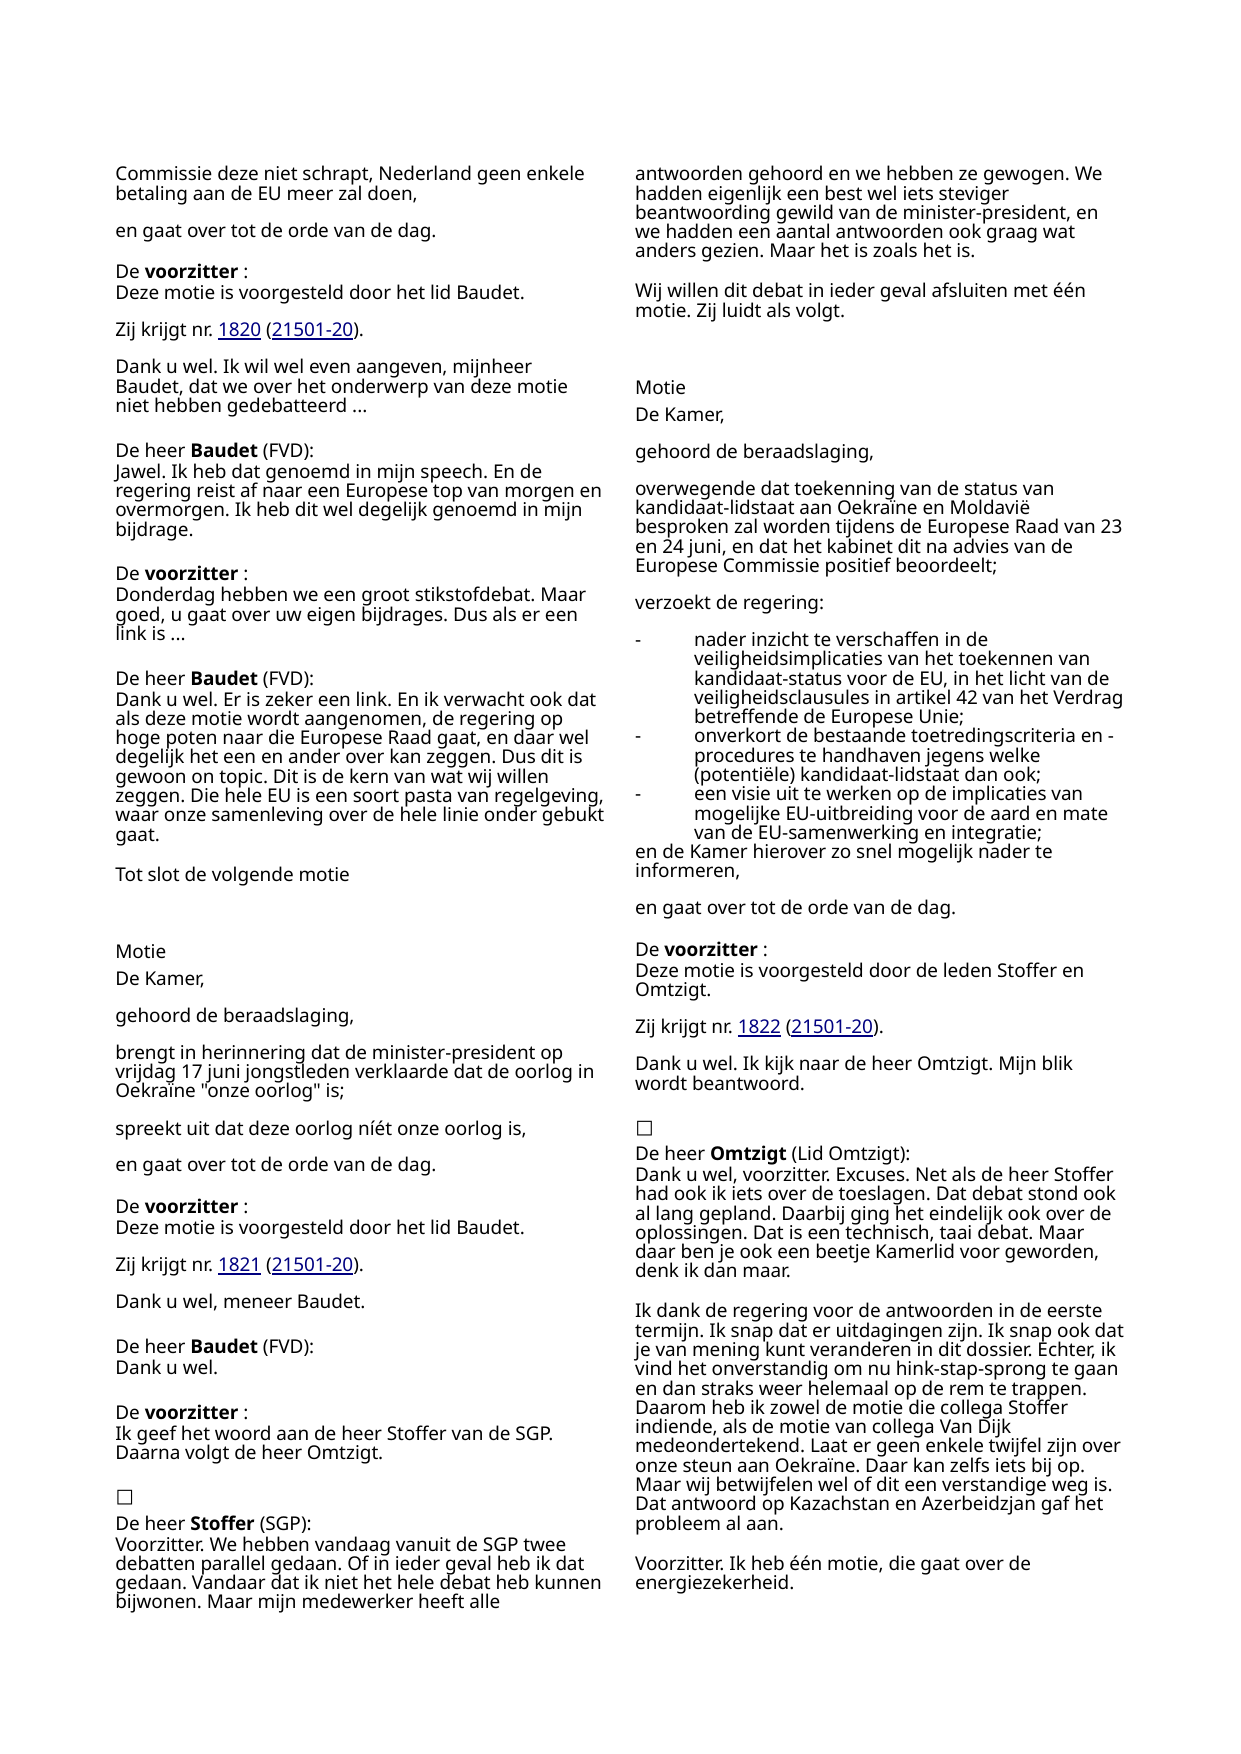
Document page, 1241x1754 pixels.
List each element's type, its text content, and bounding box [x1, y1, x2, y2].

text gehoord de beraadslaging, [635, 443, 1125, 462]
text en gaat over tot de orde van de dag. [115, 222, 605, 241]
text De voorzitter : [115, 1399, 605, 1425]
text verzoekt de regering: [635, 594, 1125, 613]
text De heer Omtzigt (Lid Omtzigt): [635, 1140, 1125, 1166]
text Ik geef het woord aan de heer Stoffer van de SGP. Daarna volgt de heer Omtzigt. [115, 1425, 605, 1463]
text Dank u wel. Er is zeker een link. En ik verwacht ook dat als deze motie wordt aangenomen, de regering op hoge poten naar die Europese Raad gaat, en daar wel degelijk het een en ander over kan zeggen. Dus dit is gewoon on topic. Dit is de kern van wat wij willen zeggen. Die hele EU is een soort pasta van regelgeving, waar onze samenleving over de hele linie onder gebukt gaat. [115, 691, 605, 845]
text De voorzitter : [115, 258, 605, 284]
text en gaat over tot de orde van de dag. [115, 1156, 605, 1176]
text Dank u wel. Ik wil wel even aangeven, mijnheer Baudet, dat we over het onderwerp van deze motie niet hebben gedebatteerd ... [115, 358, 605, 416]
text Dank u wel. Ik kijk naar de heer Omtzigt. Mijn blik wordt beantwoord. [635, 1055, 1125, 1094]
text De voorzitter : [115, 1193, 605, 1219]
text Commissie deze niet schrapt, Nederland geen enkele betaling aan de EU meer zal doen, [115, 165, 605, 204]
text De heer Baudet (FVD): [115, 665, 605, 691]
text gehoord de beraadslaging, [115, 1007, 605, 1026]
text Zij krijgt nr. 1820 (21501-20). [115, 321, 605, 341]
list een visie uit te werken op de implicaties van mogelijke EU-uitbreiding voor de aard en mate van de EU-samenwerking en integratie; [635, 785, 1125, 843]
text Wij willen dit debat in ieder geval afsluiten met één motie. Zij luidt als volgt. [635, 282, 1125, 321]
text en de Kamer hierover zo snel mogelijk nader te informeren, [635, 843, 1125, 882]
text Motie [635, 374, 1125, 400]
text Deze motie is voorgesteld door de leden Stoffer en Omtzigt. [635, 962, 1125, 1001]
text Deze motie is voorgesteld door het lid Baudet. [115, 284, 605, 303]
text brengt in herinnering dat de minister-president op vrijdag 17 juni jongstleden verklaarde dat de oorlog in Oekraïne "onze oorlog" is; [115, 1044, 605, 1102]
text en gaat over tot de orde van de dag. [635, 899, 1125, 918]
text Dank u wel, meneer Baudet. [115, 1293, 605, 1312]
text De Kamer, [635, 406, 1125, 425]
text Tot slot de volgende motie [115, 866, 605, 885]
text Zij krijgt nr. 1822 (21501-20). [635, 1018, 1125, 1037]
text Donderdag hebben we een groot stikstofdebat. Maar goed, u gaat over uw eigen bijdrages. Dus als er een link is ... [115, 586, 605, 644]
text Voorzitter. Ik heb één motie, die gaat over de energiezekerheid. [635, 1554, 1125, 1593]
list nader inzicht te verschaffen in de veiligheidsimplicaties van het toekennen van kandidaat-status voor de EU, in het licht van de veiligheidsclausules in artikel 42 van het Verdrag betreffende de Europese Unie; [635, 631, 1125, 727]
text ⬜ [115, 1484, 605, 1510]
text Voorzitter. We hebben vandaag vanuit de SGP twee debatten parallel gedaan. Of in ieder geval heb ik dat gedaan. Vandaar dat ik niet het hele debat heb kunnen bijwonen. Maar mijn medewerker heeft alle [115, 1536, 605, 1613]
text Ik dank de regering voor de antwoorden in de eerste termijn. Ik snap dat er uitdagingen zijn. Ik snap ook dat je van mening kunt veranderen in dit dossier. Echter, ik vind het onverstandig om nu hink-stap-sprong te gaan en dan straks weer helemaal op de rem te trappen. Daarom heb ik zowel de motie die collega Stoffer indiende, als de motie van collega Van Dijk medeondertekend. Laat er geen enkele twijfel zijn over onze steun aan Oekraïne. Daar kan zelfs iets bij op. Maar wij betwijfelen wel of dit een verstandige weg is. Dat antwoord op Kazachstan en Azerbeidzjan gaf het probleem al aan. [635, 1302, 1125, 1534]
text De Kamer, [115, 970, 605, 989]
list onverkort de bestaande toetredingscriteria en -procedures te handhaven jegens welke (potentiële) kandidaat-lidstaat dan ook; [635, 727, 1125, 785]
text Zij krijgt nr. 1821 (21501-20). [115, 1256, 605, 1275]
text overwegende dat toekenning van de status van kandidaat-lidstaat aan Oekraïne en Moldavië besproken zal worden tijdens de Europese Raad van 23 en 24 juni, en dat het kabinet dit na advies van de Europese Commissie positief beoordeelt; [635, 480, 1125, 576]
text Dank u wel, voorzitter. Excuses. Net als de heer Stoffer had ook ik iets over de toeslagen. Dat debat stond ook al lang gepland. Daarbij ging het eindelijk ook over de oplossingen. Dat is een technisch, taai debat. Maar daar ben je ook een beetje Kamerlid voor geworden, denk ik dan maar. [635, 1166, 1125, 1282]
text Motie [115, 938, 605, 964]
text Deze motie is voorgesteld door het lid Baudet. [115, 1219, 605, 1238]
text antwoorden gehoord en we hebben ze gewogen. We hadden eigenlijk een best wel iets steviger beantwoording gewild van de minister-president, en we hadden een aantal antwoorden ook graag wat anders gezien. Maar het is zoals het is. [635, 165, 1125, 262]
text spreekt uit dat deze oorlog níét onze oorlog is, [115, 1119, 605, 1139]
text ⬜ [635, 1115, 1125, 1140]
text De heer Baudet (FVD): [115, 1333, 605, 1359]
text De voorzitter : [635, 936, 1125, 962]
text De heer Stoffer (SGP): [115, 1510, 605, 1536]
text Jawel. Ik heb dat genoemd in mijn speech. En de regering reist af naar een Europese top van morgen en overmorgen. Ik heb dit wel degelijk genoemd in mijn bijdrage. [115, 463, 605, 540]
text Dank u wel. [115, 1359, 605, 1378]
text De voorzitter : [115, 561, 605, 586]
text De heer Baudet (FVD): [115, 437, 605, 463]
